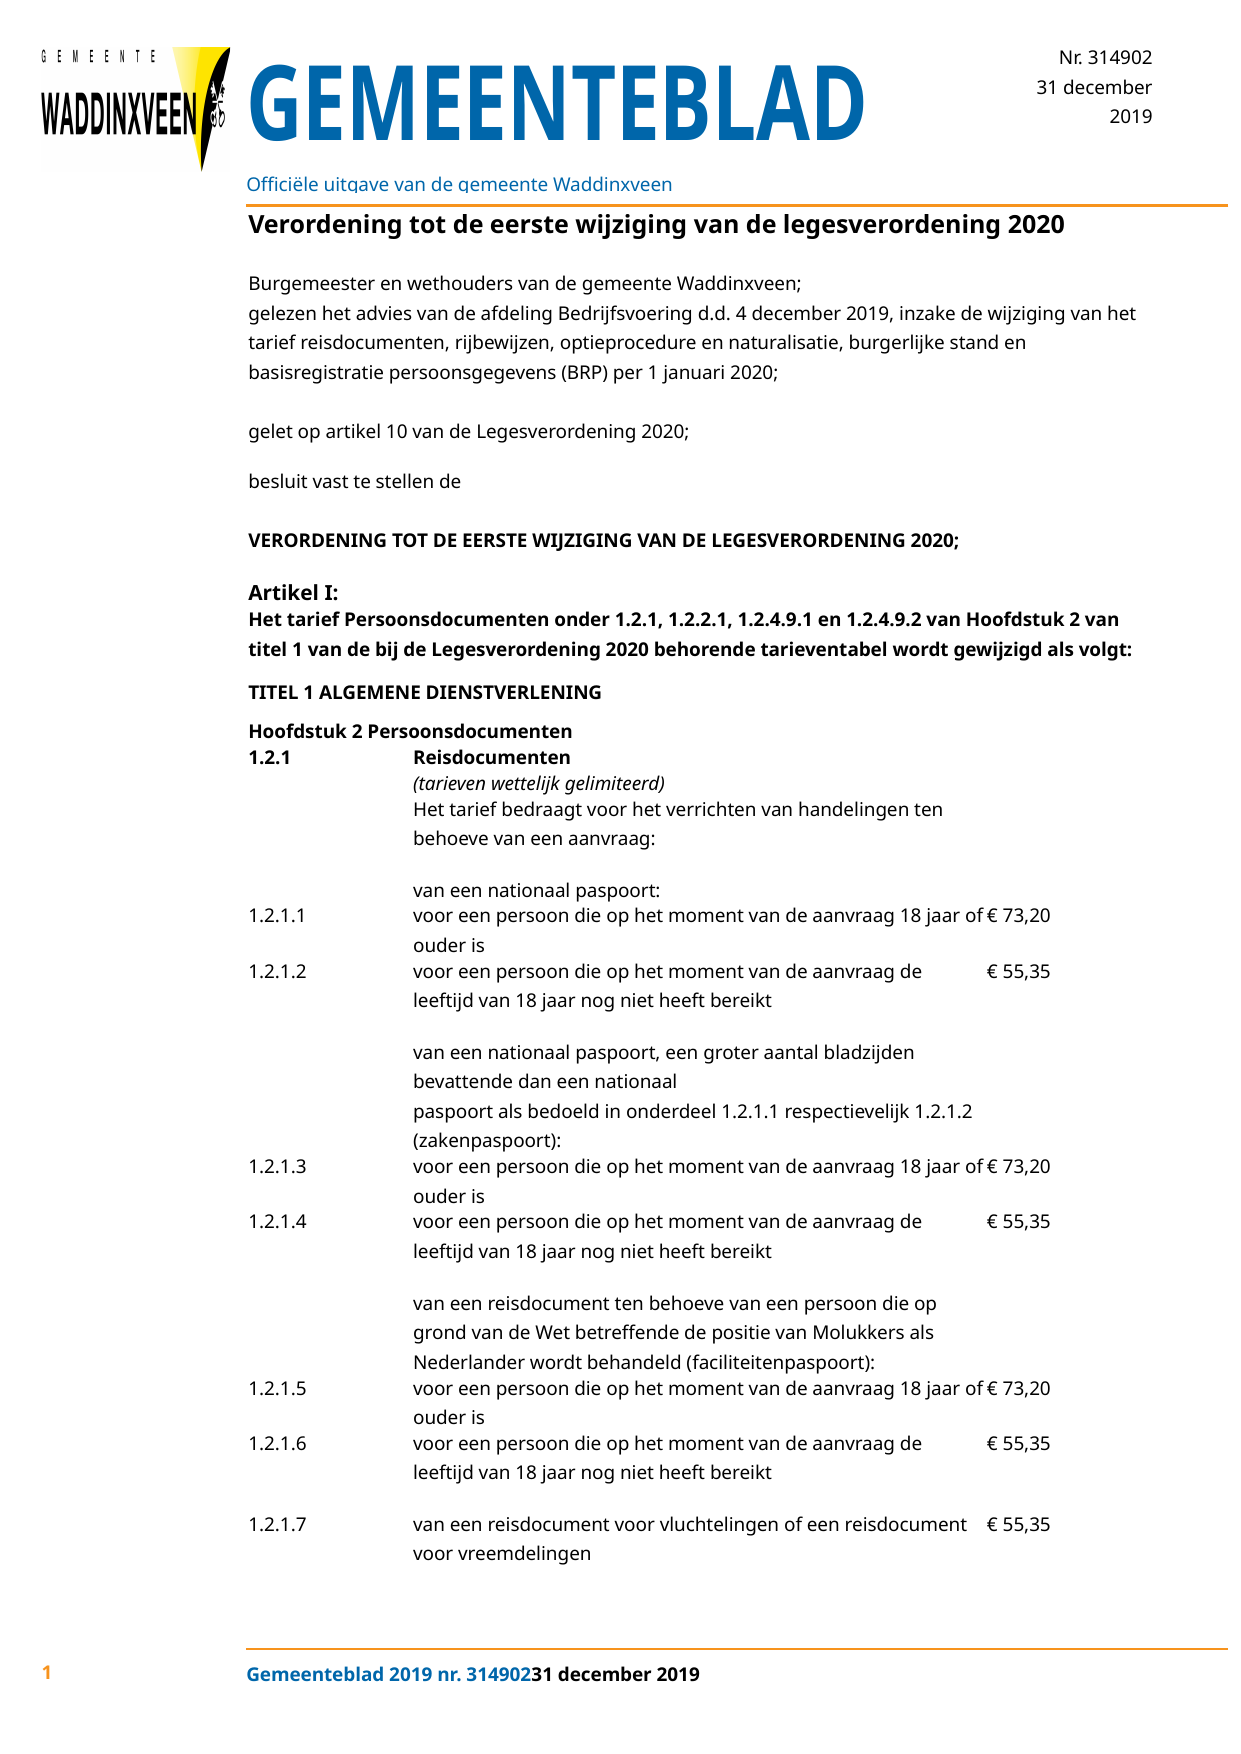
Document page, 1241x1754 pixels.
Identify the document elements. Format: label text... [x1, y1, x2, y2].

table_cell 1.2.1.2 [248, 958, 413, 1013]
table_cell € 73,20 [987, 903, 1152, 958]
text Verordening tot de eerste wijziging van de legesverordening 2020 [248, 207, 1152, 241]
text gelet op artikel 10 van de Legesverordening 2020; [248, 418, 1152, 444]
table_cell € 73,20 [987, 1375, 1152, 1430]
table_cell 1.2.1.4 [248, 1209, 413, 1264]
table_cell [248, 796, 413, 851]
table_cell voor een persoon die op het moment van de aanvraag de leeftijd van 18 jaar nog niet heeft bereikt [413, 1430, 987, 1485]
text Artikel I: [248, 578, 1152, 607]
table_cell van een reisdocument ten behoeve van een persoon die op grond van de Wet betreffende de positie van Molukkers als Nederlander wordt behandeld (faciliteitenpaspoort): [413, 1290, 987, 1375]
text Het tarief Persoonsdocumenten onder 1.2.1, 1.2.2.1, 1.2.4.9.1 en 1.2.4.9.2 van Hoofdstuk 2 van titel 1 van de bij de Legesverordening 2020 behorende tarieventabel wordt gewijzigd als volgt: [248, 607, 1152, 662]
table_cell [987, 1013, 1152, 1039]
table_cell voor een persoon die op het moment van de aanvraag de leeftijd van 18 jaar nog niet heeft bereikt [413, 1209, 987, 1264]
table_cell € 55,35 [987, 1430, 1152, 1485]
picture [41, 47, 231, 172]
table_cell [987, 877, 1152, 903]
table_cell [413, 851, 987, 877]
table_cell 1.2.1.5 [248, 1375, 413, 1430]
table_cell [248, 1485, 413, 1511]
table_cell van een nationaal paspoort, een groter aantal bladzijden bevattende dan een nationaal paspoort als bedoeld in onderdeel 1.2.1.1 respectievelijk 1.2.1.2 (zakenpaspoort): [413, 1039, 987, 1153]
table_cell voor een persoon die op het moment van de aanvraag de leeftijd van 18 jaar nog niet heeft bereikt [413, 958, 987, 1013]
text TITEL 1 ALGEMENE DIENSTVERLENING [248, 679, 1152, 705]
table_cell € 73,20 [987, 1154, 1152, 1209]
table_header 1.2.1 [248, 744, 413, 770]
table_cell [248, 1039, 413, 1153]
table_cell [987, 1039, 1152, 1153]
table_cell € 55,35 [987, 958, 1152, 1013]
table_cell 1.2.1.3 [248, 1154, 413, 1209]
text besluit vast te stellen de [248, 468, 1152, 494]
table_cell [248, 877, 413, 903]
table_cell 1.2.1.6 [248, 1430, 413, 1485]
table_cell [248, 1013, 413, 1039]
table_cell van een nationaal paspoort: [413, 877, 987, 903]
table_cell [248, 770, 413, 796]
table_cell voor een persoon die op het moment van de aanvraag 18 jaar of ouder is [413, 1154, 987, 1209]
table_header Reisdocumenten [413, 744, 987, 770]
table_cell [987, 1290, 1152, 1375]
table_cell van een reisdocument voor vluchtelingen of een reisdocument voor vreemdelingen [413, 1511, 987, 1566]
table_cell [413, 1566, 987, 1592]
table_header [987, 744, 1152, 770]
table_cell [987, 770, 1152, 796]
table_cell Het tarief bedraagt voor het verrichten van handelingen ten behoeve van een aanvraag: [413, 796, 987, 851]
table_cell 1.2.1.7 [248, 1511, 413, 1566]
text VERORDENING TOT DE EERSTE WIJZIGING VAN DE LEGESVERORDENING 2020; [248, 528, 1152, 553]
text Burgemeester en wethouders van de gemeente Waddinxveen; [248, 270, 1152, 296]
table_cell [987, 1264, 1152, 1290]
table_cell [987, 1566, 1152, 1592]
table_cell [413, 1013, 987, 1039]
table_cell [248, 1264, 413, 1290]
table_cell voor een persoon die op het moment van de aanvraag 18 jaar of ouder is [413, 1375, 987, 1430]
text gelezen het advies van de afdeling Bedrijfsvoering d.d. 4 december 2019, inzake de wijziging van het tarief reisdocumenten, rijbewijzen, optieprocedure en naturalisatie, burgerlijke stand en basisregistratie persoonsgegevens (BRP) per 1 januari 2020; [248, 300, 1152, 385]
text Hoofdstuk 2 Persoonsdocumenten [248, 718, 1152, 744]
table_cell € 55,35 [987, 1511, 1152, 1566]
table_cell € 55,35 [987, 1209, 1152, 1264]
table_cell (tarieven wettelijk gelimiteerd) [413, 770, 987, 796]
table_cell [413, 1485, 987, 1511]
table_cell [248, 851, 413, 877]
table_cell [248, 1290, 413, 1375]
table_cell [987, 1485, 1152, 1511]
table_cell [987, 796, 1152, 851]
table_cell [413, 1264, 987, 1290]
table_cell [987, 851, 1152, 877]
table_cell voor een persoon die op het moment van de aanvraag 18 jaar of ouder is [413, 903, 987, 958]
table_cell [248, 1566, 413, 1592]
table_cell 1.2.1.1 [248, 903, 413, 958]
